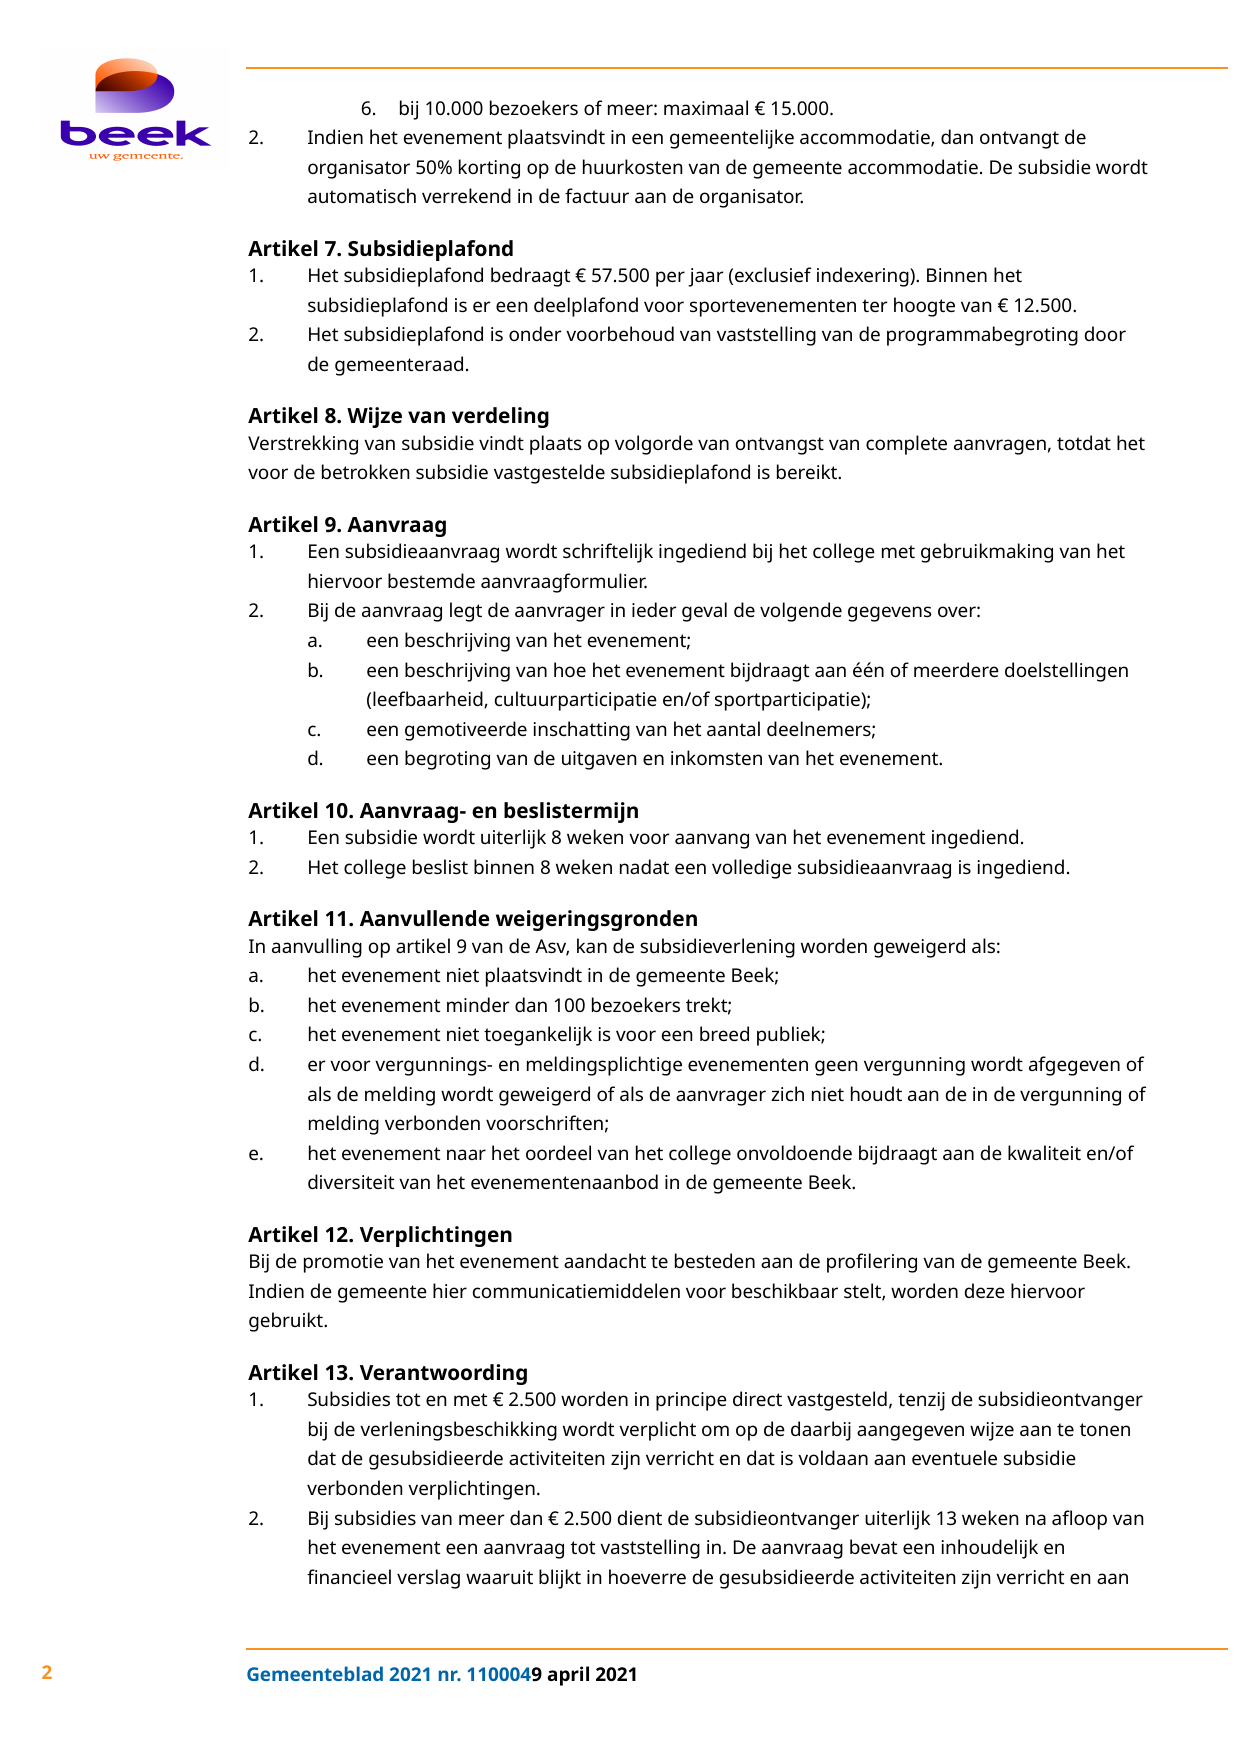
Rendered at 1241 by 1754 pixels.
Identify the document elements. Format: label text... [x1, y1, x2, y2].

list het evenement niet plaatsvindt in de gemeente Beek; [248, 962, 1152, 988]
list Bij subsidies van meer dan € 2.500 dient de subsidieontvanger uiterlijk 13 weken na afloop van het evenement een aanvraag tot vaststelling in. De aanvraag bevat een inhoudelijk en financieel verslag waaruit blijkt in hoeverre de gesubsidieerde activiteiten zijn verricht en aan [248, 1505, 1152, 1589]
list Een subsidieaanvraag wordt schriftelijk ingediend bij het college met gebruikmaking van het hiervoor bestemde aanvraagformulier. [248, 538, 1152, 594]
list het evenement niet toegankelijk is voor een breed publiek; [248, 1022, 1152, 1047]
list een gemotiveerde inschatting van het aantal deelnemers; [307, 716, 1152, 742]
list het evenement minder dan 100 bezoekers trekt; [248, 992, 1152, 1018]
text Artikel 12. Verplichtingen [248, 1220, 1152, 1248]
list Het subsidieplafond bedraagt € 57.500 per jaar (exclusief indexering). Binnen het subsidieplafond is er een deelplafond voor sportevenementen ter hoogte van € 12.500. [248, 262, 1152, 318]
list Bij de aanvraag legt de aanvrager in ieder geval de volgende gegevens over: [248, 598, 1152, 623]
list een beschrijving van het evenement; [307, 627, 1152, 653]
list het evenement naar het oordeel van het college onvoldoende bijdraagt aan de kwaliteit en/of diversiteit van het evenementenaanbod in de gemeente Beek. [248, 1140, 1152, 1195]
text Verstrekking van subsidie vindt plaats op volgorde van ontvangst van complete aanvragen, totdat het voor de betrokken subsidie vastgestelde subsidieplafond is bereikt. [248, 430, 1152, 485]
text Artikel 11. Aanvullende weigeringsgronden [248, 904, 1152, 933]
text In aanvulling op artikel 9 van de Asv, kan de subsidieverlening worden geweigerd als: [248, 933, 1152, 958]
text Artikel 8. Wijze van verdeling [248, 402, 1152, 430]
text Artikel 13. Verantwoording [248, 1358, 1152, 1386]
list er voor vergunnings- en meldingsplichtige evenementen geen vergunning wordt afgegeven of als de melding wordt geweigerd of als de aanvrager zich niet houdt aan de in de vergunning of melding verbonden voorschriften; [248, 1051, 1152, 1136]
list Het subsidieplafond is onder voorbehoud van vaststelling van de programmabegroting door de gemeenteraad. [248, 322, 1152, 377]
list Een subsidie wordt uiterlijk 8 weken voor aanvang van het evenement ingediend. [248, 824, 1152, 850]
list Indien het evenement plaatsvindt in een gemeentelijke accommodatie, dan ontvangt de organisator 50% korting op de huurkosten van de gemeente accommodatie. De subsidie wordt automatisch verrekend in de factuur aan de organisator. [248, 124, 1152, 209]
list een begroting van de uitgaven en inkomsten van het evenement. [307, 746, 1152, 771]
text Bij de promotie van het evenement aandacht te besteden aan de profilering van de gemeente Beek. Indien de gemeente hier communicatiemiddelen voor beschikbaar stelt, worden deze hiervoor gebruikt. [248, 1248, 1152, 1333]
list Subsidies tot en met € 2.500 worden in principe direct vastgesteld, tenzij de subsidieontvanger bij de verleningsbeschikking wordt verplicht om op de daarbij aangegeven wijze aan te tonen dat de gesubsidieerde activiteiten zijn verricht en dat is voldaan aan eventuele subsidie verbonden verplichtingen. [248, 1386, 1152, 1501]
text Artikel 7. Subsidieplafond [248, 234, 1152, 262]
list bij 10.000 bezoekers of meer: maximaal € 15.000. [361, 95, 1152, 121]
text Artikel 10. Aanvraag- en beslistermijn [248, 796, 1152, 824]
text Artikel 9. Aanvraag [248, 510, 1152, 538]
list een beschrijving van hoe het evenement bijdraagt aan één of meerdere doelstellingen (leefbaarheid, cultuurparticipatie en/of sportparticipatie); [307, 657, 1152, 712]
picture [41, 47, 231, 172]
list Het college beslist binnen 8 weken nadat een volledige subsidieaanvraag is ingediend. [248, 854, 1152, 880]
